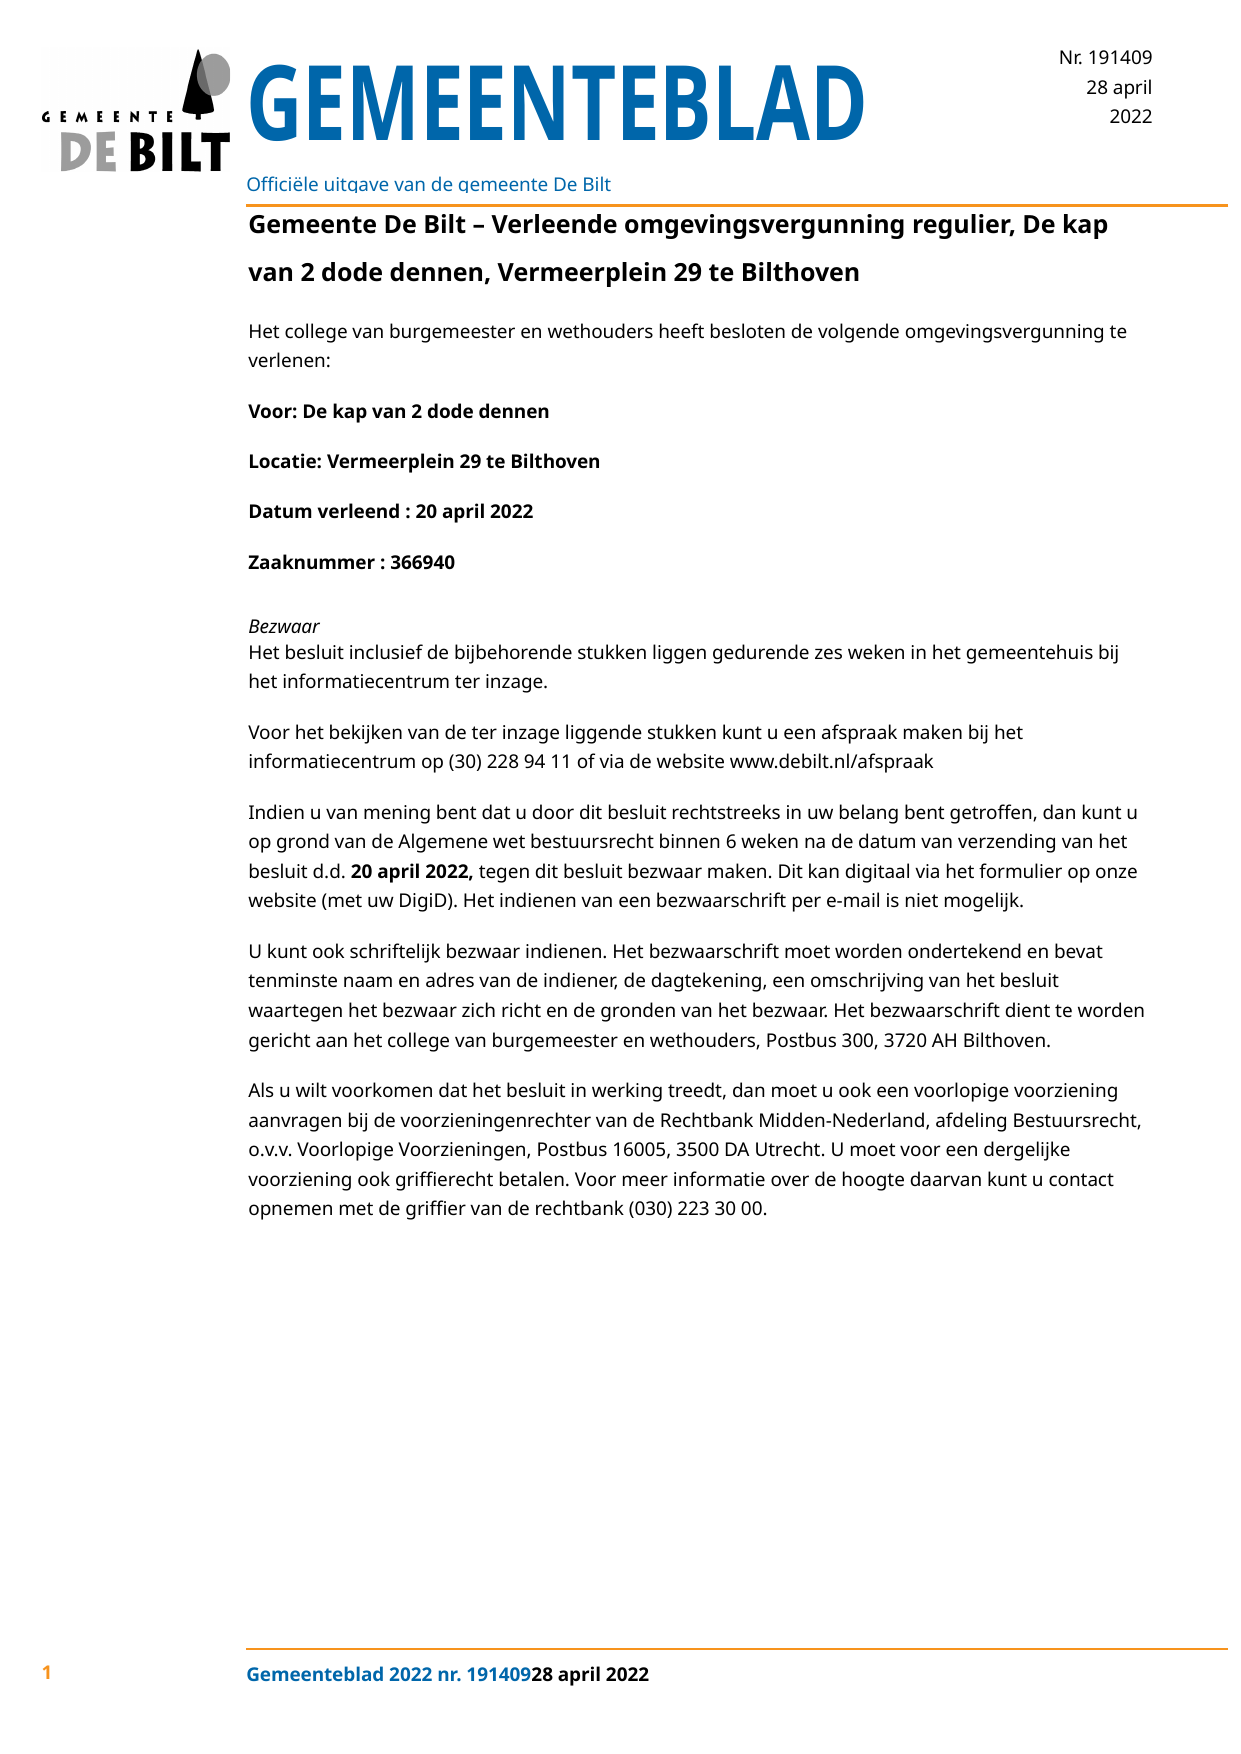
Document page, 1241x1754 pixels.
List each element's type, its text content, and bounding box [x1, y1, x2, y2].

text Het besluit inclusief de bijbehorende stukken liggen gedurende zes weken in het gemeentehuis bij het informatiecentrum ter inzage. [248, 639, 1152, 694]
text Locatie: Vermeerplein 29 te Bilthoven [248, 448, 1152, 474]
picture [41, 47, 231, 172]
text Bezwaar [248, 613, 1152, 639]
text Als u wilt voorkomen dat het besluit in werking treedt, dan moet u ook een voorlopige voorziening aanvragen bij de voorzieningenrechter van de Rechtbank Midden-Nederland, afdeling Bestuursrecht, o.v.v. Voorlopige Voorzieningen, Postbus 16005, 3500 DA Utrecht. U moet voor een dergelijke voorziening ook griffierecht betalen. Voor meer informatie over de hoogte daarvan kunt u contact opnemen met de griffier van de rechtbank (030) 223 30 00. [248, 1077, 1152, 1221]
text Voor het bekijken van de ter inzage liggende stukken kunt u een afspraak maken bij het informatiecentrum op (30) 228 94 11 of via de website www.debilt.nl/afspraak [248, 719, 1152, 774]
text Indien u van mening bent dat u door dit besluit rechtstreeks in uw belang bent getroffen, dan kunt u op grond van de Algemene wet bestuursrecht binnen 6 weken na de datum van verzending van het besluit d.d. 20 april 2022, tegen dit besluit bezwaar maken. Dit kan digitaal via het formulier op onze website (met uw DigiD). Het indienen van een bezwaarschrift per e-mail is niet mogelijk. [248, 799, 1152, 913]
text Zaaknummer : 366940 [248, 549, 1152, 575]
text Gemeente De Bilt – Verleende omgevingsvergunning regulier, De kap van 2 dode dennen, Vermeerplein 29 te Bilthoven [248, 207, 1152, 288]
text Datum verleend : 20 april 2022 [248, 499, 1152, 524]
text Voor: De kap van 2 dode dennen [248, 398, 1152, 424]
text Het college van burgemeester en wethouders heeft besloten de volgende omgevingsvergunning te verlenen: [248, 318, 1152, 373]
text U kunt ook schriftelijk bezwaar indienen. Het bezwaarschrift moet worden ondertekend en bevat tenminste naam en adres van de indiener, de dagtekening, een omschrijving van het besluit waartegen het bezwaar zich richt en de gronden van het bezwaar. Het bezwaarschrift dient te worden gericht aan het college van burgemeester en wethouders, Postbus 300, 3720 AH Bilthoven. [248, 938, 1152, 1052]
